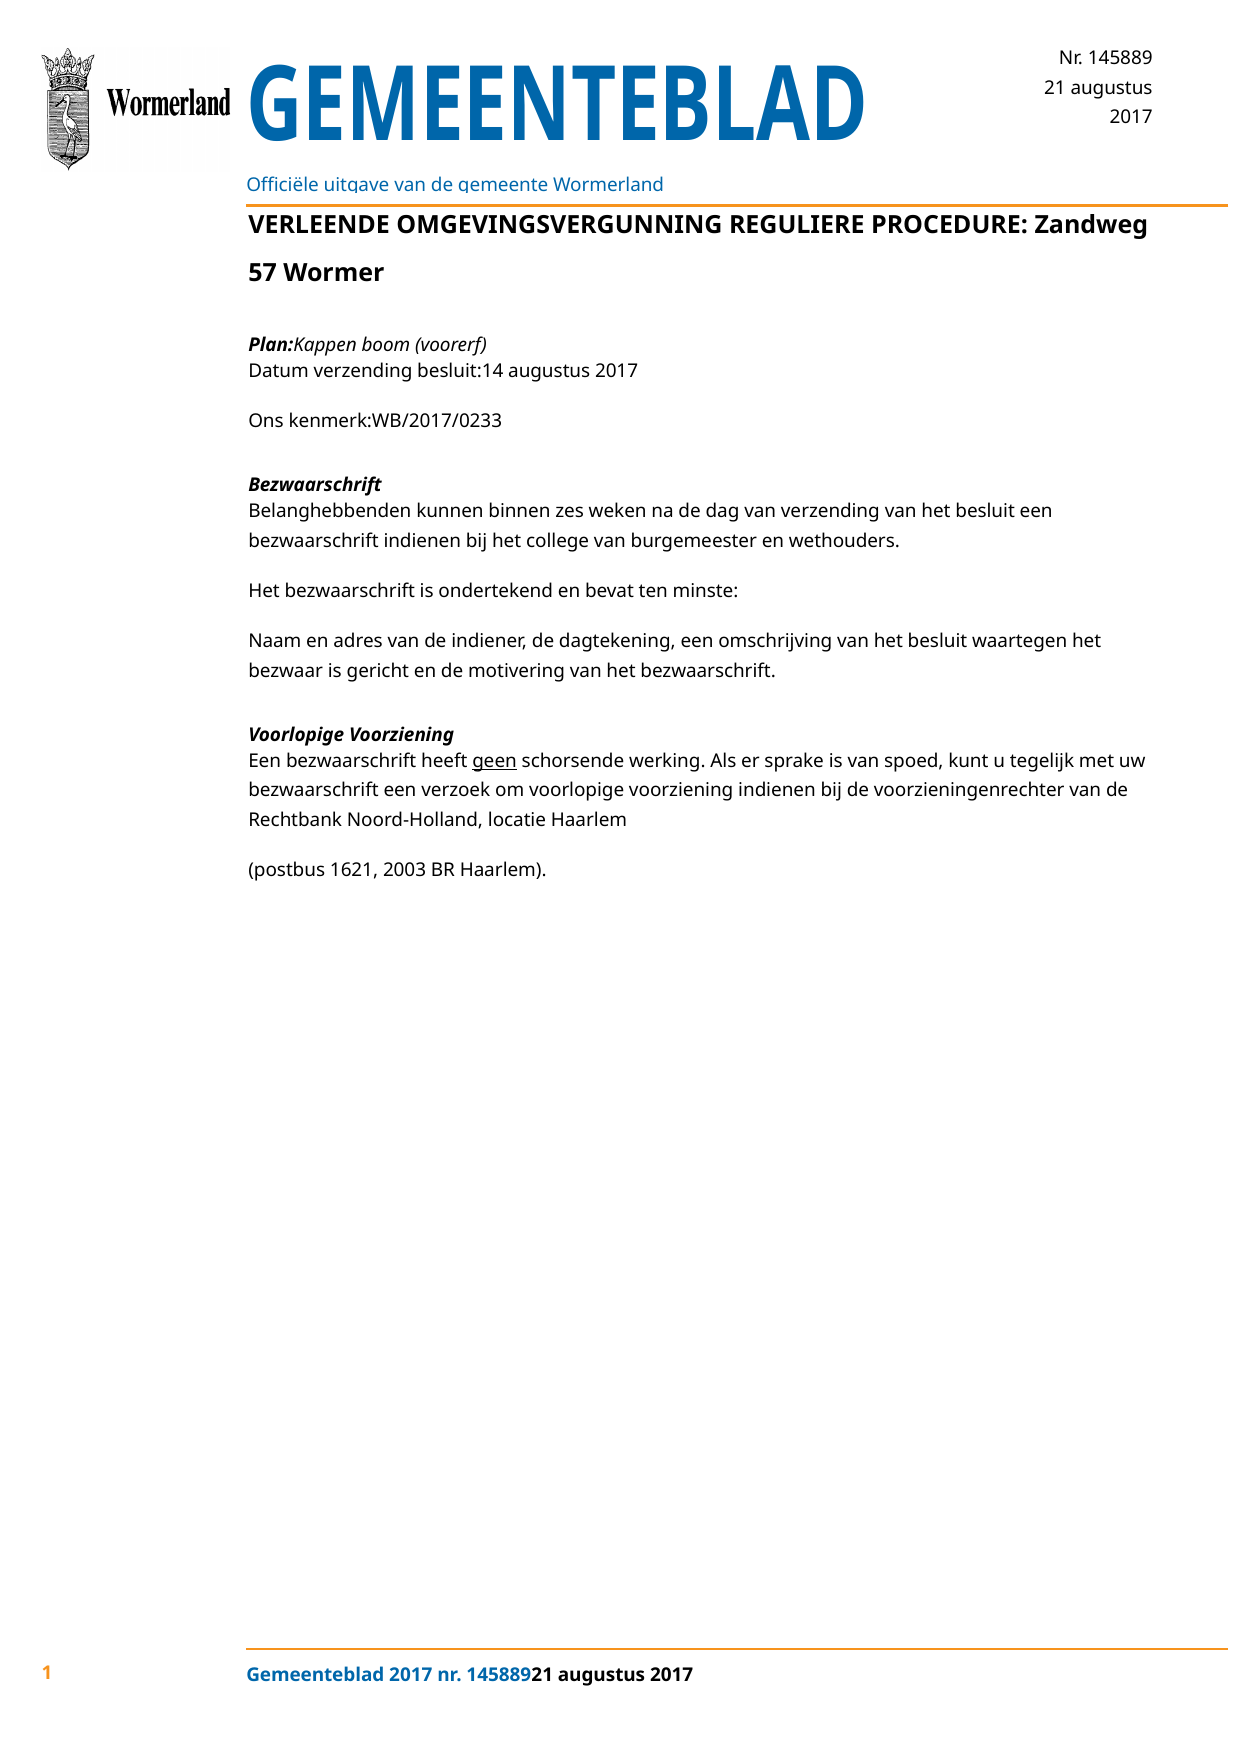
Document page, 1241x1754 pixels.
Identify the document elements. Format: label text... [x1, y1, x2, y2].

text Een bezwaarschrift heeft geen schorsende werking. Als er sprake is van spoed, kunt u tegelijk met uw bezwaarschrift een verzoek om voorlopige voorziening indienen bij de voorzieningenrechter van de Rechtbank Noord-Holland, locatie Haarlem [248, 747, 1152, 832]
text Ons kenmerk:WB/2017/0233 [248, 408, 1152, 433]
text Bezwaarschrift [248, 472, 1152, 497]
text Het bezwaarschrift is ondertekend en bevat ten minste: [248, 577, 1152, 603]
picture [41, 47, 231, 172]
text Voorlopige Voorziening [248, 721, 1152, 747]
text Datum verzending besluit:14 augustus 2017 [248, 357, 1152, 383]
text Plan:Kappen boom (voorerf) [248, 331, 1152, 357]
text Naam en adres van de indiener, de dagtekening, een omschrijving van het besluit waartegen het bezwaar is gericht en de motivering van het bezwaarschrift. [248, 628, 1152, 683]
text Belanghebbenden kunnen binnen zes weken na de dag van verzending van het besluit een bezwaarschrift indienen bij het college van burgemeester en wethouders. [248, 497, 1152, 553]
text (postbus 1621, 2003 BR Haarlem). [248, 857, 1152, 882]
text VERLEENDE OMGEVINGSVERGUNNING REGULIERE PROCEDURE: Zandweg 57 Wormer [248, 207, 1152, 288]
